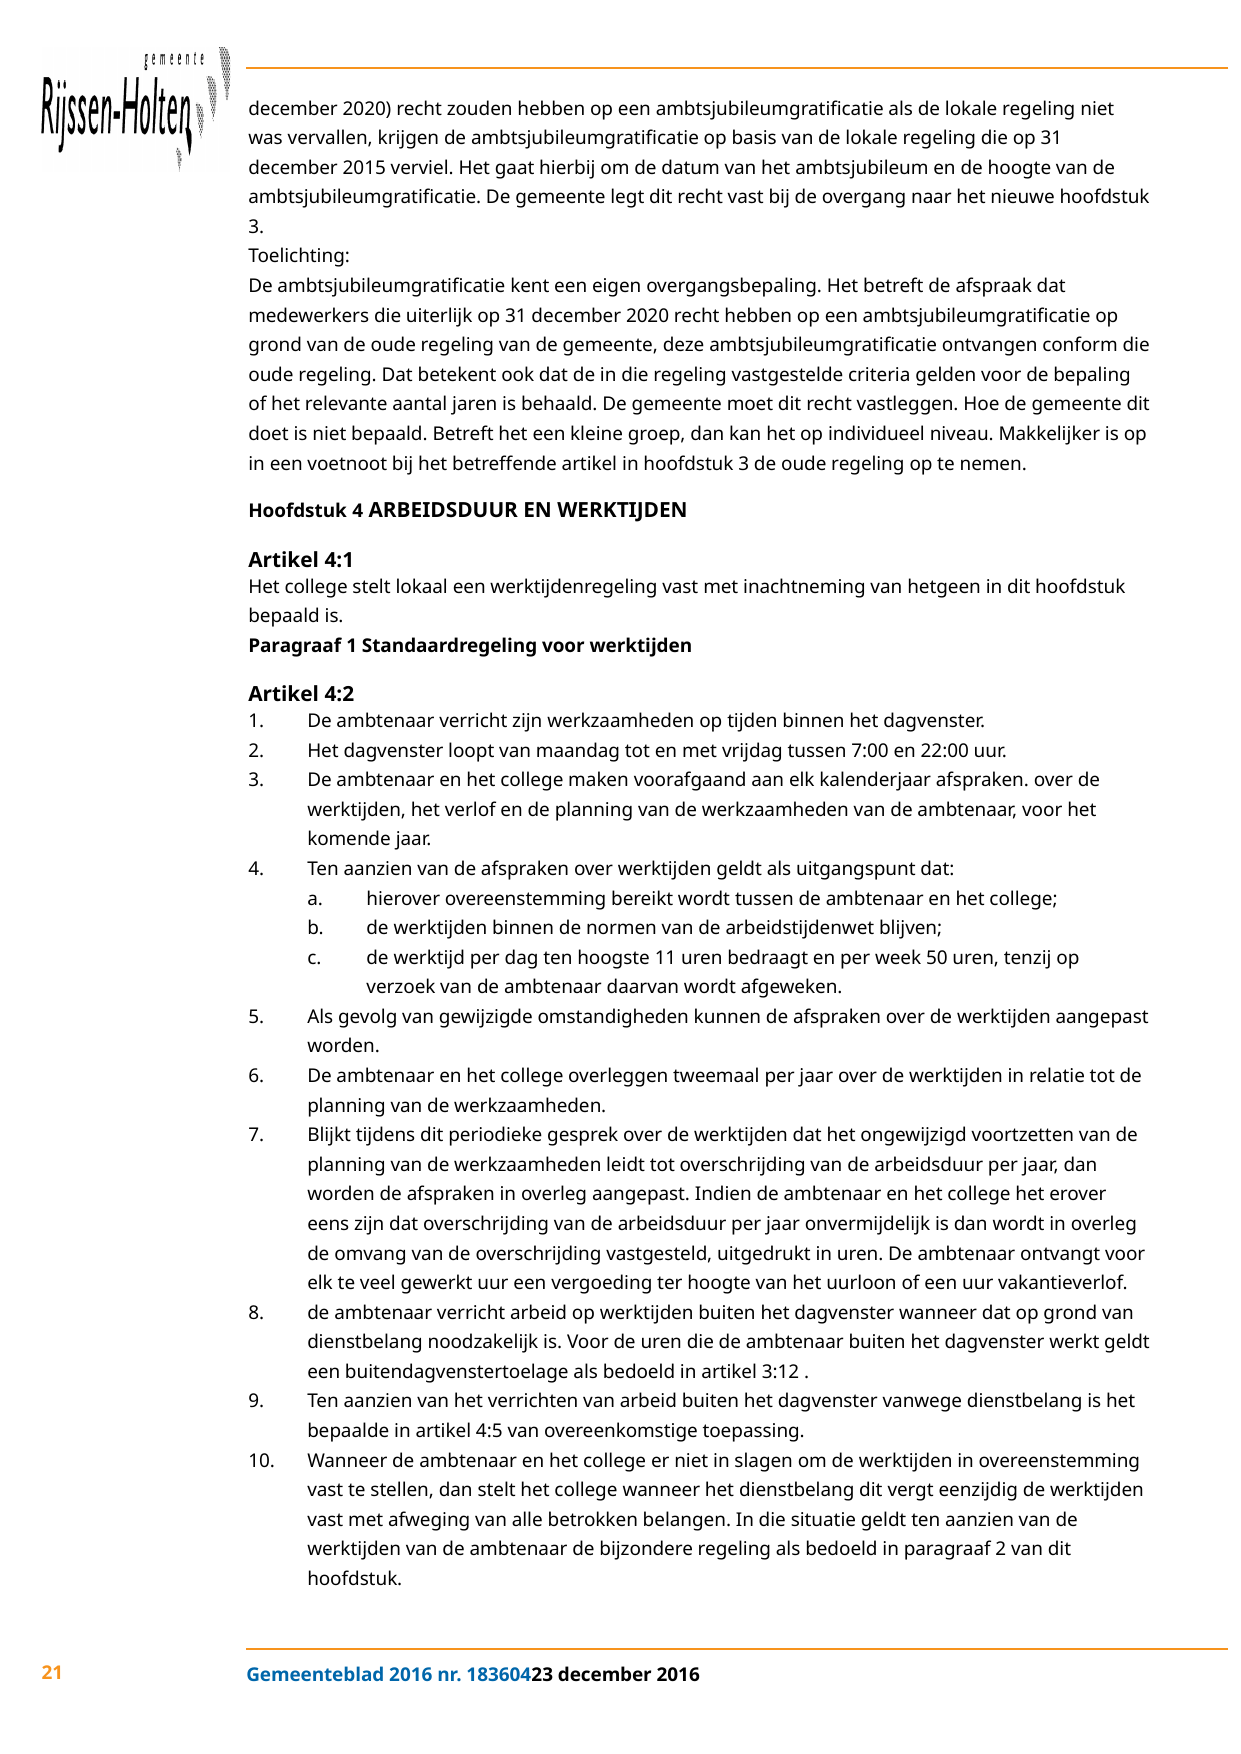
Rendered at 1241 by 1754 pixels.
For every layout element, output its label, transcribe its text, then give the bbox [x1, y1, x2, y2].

text Paragraaf 1 Standaardregeling voor werktijden [248, 632, 1152, 658]
list Blijkt tijdens dit periodieke gesprek over de werktijden dat het ongewijzigd voortzetten van de planning van de werkzaamheden leidt tot overschrijding van de arbeidsduur per jaar, dan worden de afspraken in overleg aangepast. Indien de ambtenaar en het college het erover eens zijn dat overschrijding van de arbeidsduur per jaar onvermijdelijk is dan wordt in overleg de omvang van de overschrijding vastgesteld, uitgedrukt in uren. De ambtenaar ontvangt voor elk te veel gewerkt uur een vergoeding ter hoogte van het uurloon of een uur vakantieverlof. [248, 1121, 1152, 1295]
text december 2020) recht zouden hebben op een ambtsjubileumgratificatie als de lokale regeling niet was vervallen, krijgen de ambtsjubileumgratificatie op basis van de lokale regeling die op 31 december 2015 verviel. Het gaat hierbij om de datum van het ambtsjubileum en de hoogte van de ambtsjubileumgratificatie. De gemeente legt dit recht vast bij de overgang naar het nieuwe hoofdstuk 3. [248, 95, 1152, 239]
list Het dagvenster loopt van maandag tot en met vrijdag tussen 7:00 en 22:00 uur. [248, 737, 1152, 763]
list de werktijd per dag ten hoogste 11 uren bedraagt en per week 50 uren, tenzij op verzoek van de ambtenaar daarvan wordt afgeweken. [307, 944, 1152, 999]
list Ten aanzien van de afspraken over werktijden geldt als uitgangspunt dat: [248, 855, 1152, 881]
text Hoofdstuk 4 ARBEIDSDUUR EN WERKTIJDEN [248, 495, 1152, 524]
picture [41, 47, 231, 172]
list De ambtenaar verricht zijn werkzaamheden op tijden binnen het dagvenster. [248, 707, 1152, 733]
list De ambtenaar en het college maken voorafgaand aan elk kalenderjaar afspraken. over de werktijden, het verlof en de planning van de werkzaamheden van de ambtenaar, voor het komende jaar. [248, 766, 1152, 851]
list Als gevolg van gewijzigde omstandigheden kunnen de afspraken over de werktijden aangepast worden. [248, 1003, 1152, 1058]
text Het college stelt lokaal een werktijdenregeling vast met inachtneming van hetgeen in dit hoofdstuk bepaald is. [248, 573, 1152, 628]
list Ten aanzien van het verrichten van arbeid buiten het dagvenster vanwege dienstbelang is het bepaalde in artikel 4:5 van overeenkomstige toepassing. [248, 1388, 1152, 1443]
text Toelichting: [248, 243, 1152, 268]
list de ambtenaar verricht arbeid op werktijden buiten het dagvenster wanneer dat op grond van dienstbelang noodzakelijk is. Voor de uren die de ambtenaar buiten het dagvenster werkt geldt een buitendagvenstertoelage als bedoeld in artikel 3:12 . [248, 1299, 1152, 1384]
text Artikel 4:1 [248, 545, 1152, 573]
text De ambtsjubileumgratificatie kent een eigen overgangsbepaling. Het betreft de afspraak dat medewerkers die uiterlijk op 31 december 2020 recht hebben op een ambtsjubileumgratificatie op grond van de oude regeling van de gemeente, deze ambtsjubileumgratificatie ontvangen conform die oude regeling. Dat betekent ook dat de in die regeling vastgestelde criteria gelden voor de bepaling of het relevante aantal jaren is behaald. De gemeente moet dit recht vastleggen. Hoe de gemeente dit doet is niet bepaald. Betreft het een kleine groep, dan kan het op individueel niveau. Makkelijker is op in een voetnoot bij het betreffende artikel in hoofdstuk 3 de oude regeling op te nemen. [248, 272, 1152, 476]
text Artikel 4:2 [248, 679, 1152, 707]
list De ambtenaar en het college overleggen tweemaal per jaar over de werktijden in relatie tot de planning van de werkzaamheden. [248, 1062, 1152, 1118]
list hierover overeenstemming bereikt wordt tussen de ambtenaar en het college; [307, 885, 1152, 911]
list Wanneer de ambtenaar en het college er niet in slagen om de werktijden in overeenstemming vast te stellen, dan stelt het college wanneer het dienstbelang dit vergt eenzijdig de werktijden vast met afweging van alle betrokken belangen. In die situatie geldt ten aanzien van de werktijden van de ambtenaar de bijzondere regeling als bedoeld in paragraaf 2 van dit hoofdstuk. [248, 1447, 1152, 1591]
list de werktijden binnen de normen van de arbeidstijdenwet blijven; [307, 914, 1152, 940]
